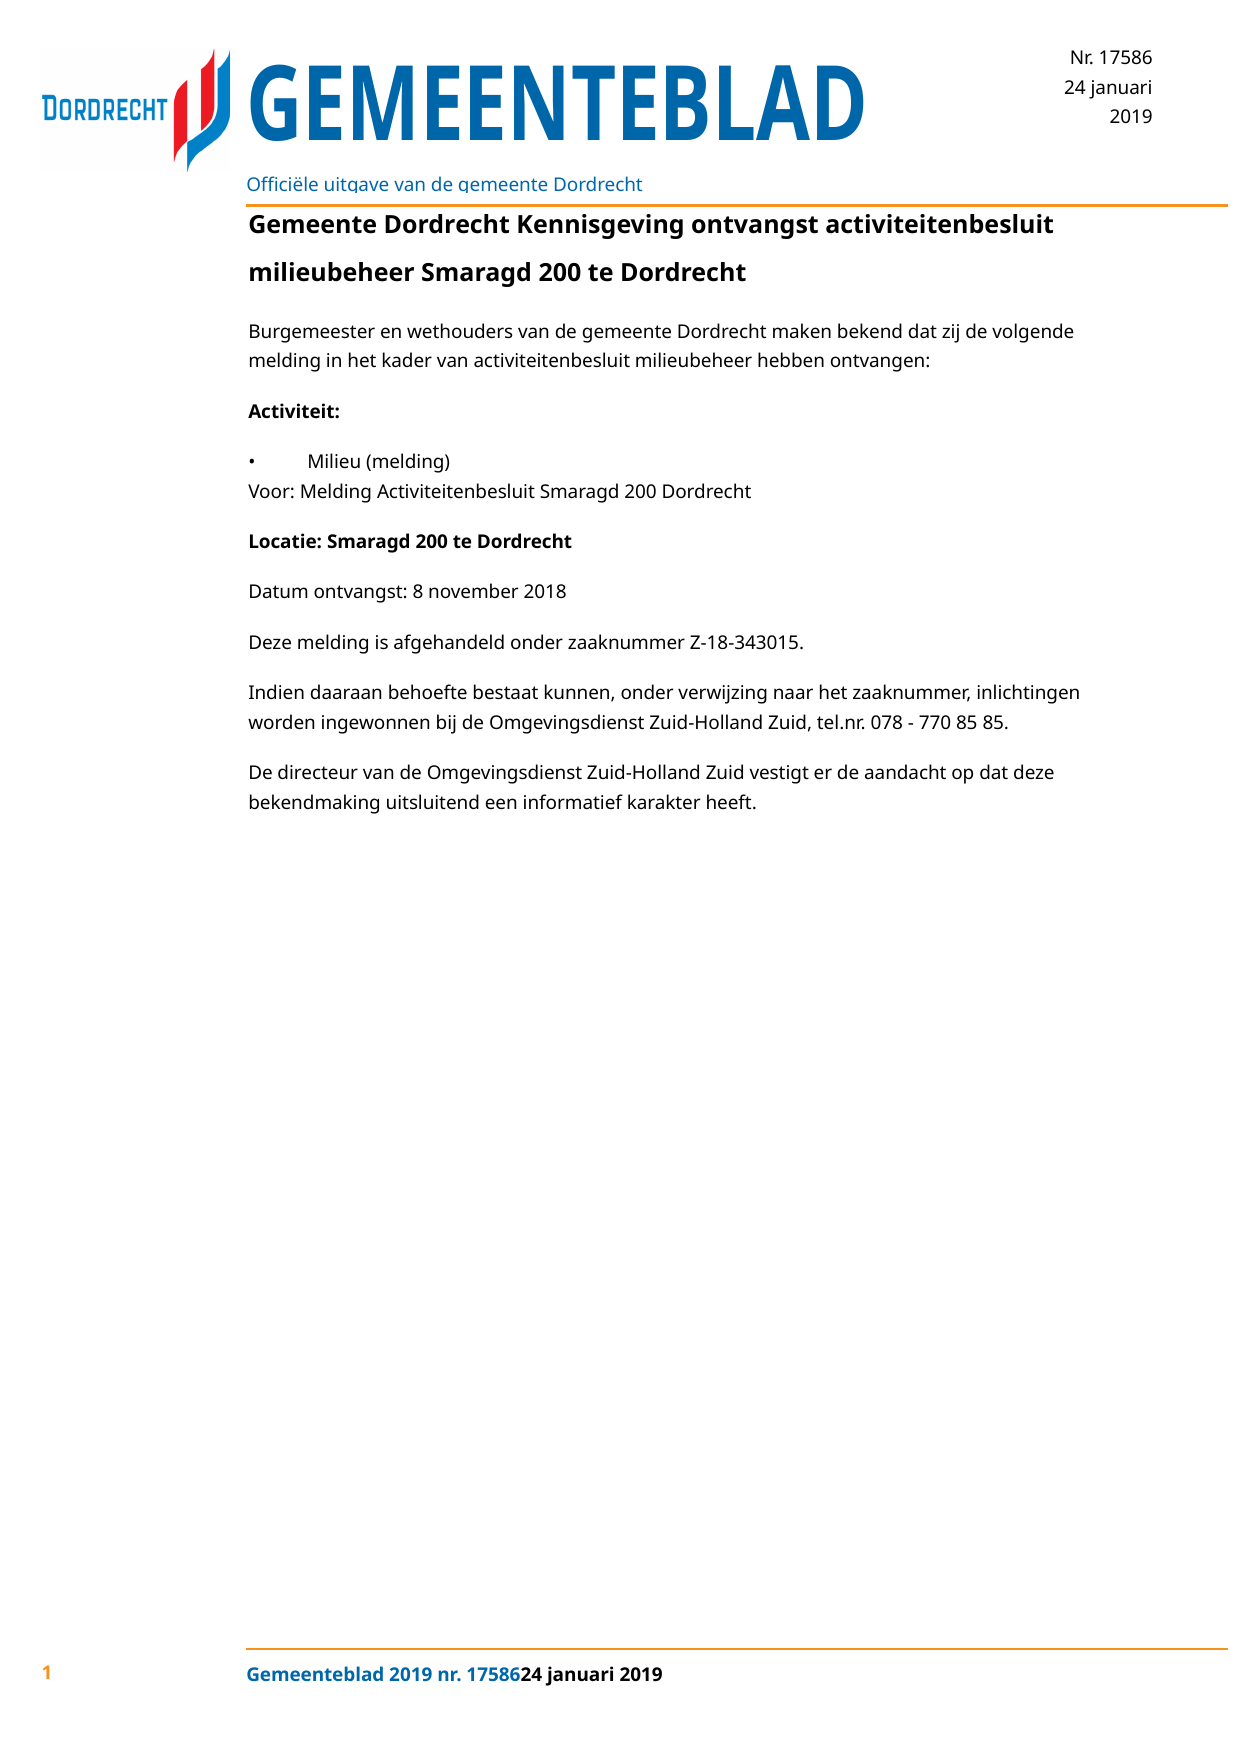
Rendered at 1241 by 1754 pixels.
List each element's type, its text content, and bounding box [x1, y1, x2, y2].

text Voor: Melding Activiteitenbesluit Smaragd 200 Dordrecht [248, 478, 1152, 504]
text Burgemeester en wethouders van de gemeente Dordrecht maken bekend dat zij de volgende melding in het kader van activiteitenbesluit milieubeheer hebben ontvangen: [248, 318, 1152, 373]
text Locatie: Smaragd 200 te Dordrecht [248, 528, 1152, 554]
list Milieu (melding) [248, 448, 1152, 474]
text Deze melding is afgehandeld onder zaaknummer Z-18-343015. [248, 629, 1152, 655]
text Datum ontvangst: 8 november 2018 [248, 579, 1152, 604]
text Indien daaraan behoefte bestaat kunnen, onder verwijzing naar het zaaknummer, inlichtingen worden ingewonnen bij de Omgevingsdienst Zuid-Holland Zuid, tel.nr. 078 - 770 85 85. [248, 679, 1152, 735]
text Activiteit: [248, 398, 1152, 424]
text Gemeente Dordrecht Kennisgeving ontvangst activiteitenbesluit milieubeheer Smaragd 200 te Dordrecht [248, 207, 1152, 288]
text De directeur van de Omgevingsdienst Zuid-Holland Zuid vestigt er de aandacht op dat deze bekendmaking uitsluitend een informatief karakter heeft. [248, 759, 1152, 815]
picture [41, 47, 231, 172]
